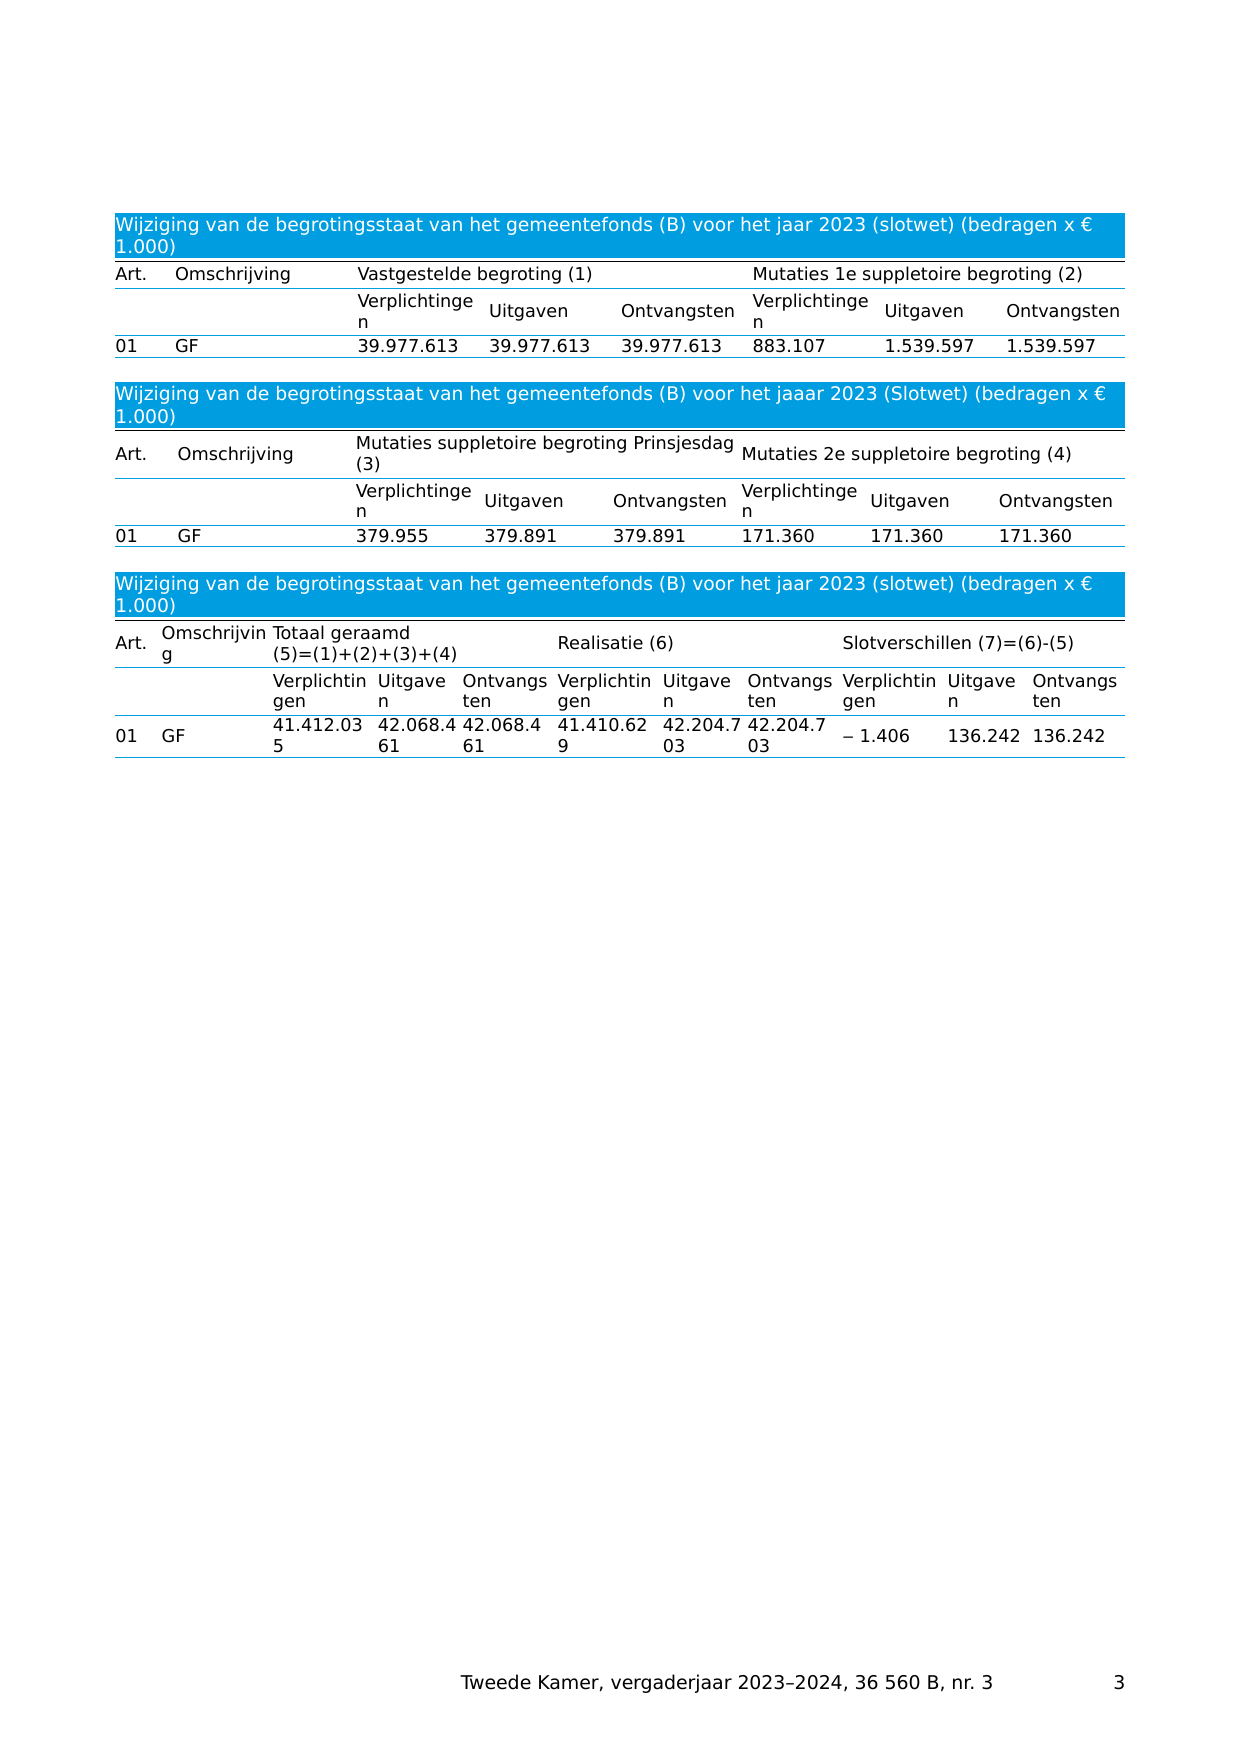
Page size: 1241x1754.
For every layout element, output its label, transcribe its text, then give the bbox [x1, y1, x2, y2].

table_cell Mutaties 1e suppletoire begroting (2) [750, 262, 1125, 288]
table_cell 379.891 [610, 526, 738, 546]
table_cell GF [172, 336, 354, 356]
table_cell Omschrijving [172, 262, 354, 288]
table_cell Uitgaven [867, 479, 996, 525]
table_cell Verplichtingen [555, 668, 660, 715]
table_cell GF [159, 716, 270, 757]
table_cell Art. [115, 262, 172, 288]
table_cell Verplichtingen [354, 289, 486, 335]
table_cell Verplichtingen [353, 479, 481, 525]
table_cell GF [175, 526, 353, 546]
table_cell 41.410.629 [555, 716, 660, 757]
table_cell Ontvangsten [618, 289, 749, 335]
table_cell Omschrijving [159, 621, 270, 667]
table_cell 41.412.035 [270, 716, 375, 757]
table_cell 42.204.703 [660, 716, 744, 757]
table_cell 42.204.703 [745, 716, 839, 757]
table_cell [175, 479, 353, 525]
table_cell 379.891 [481, 526, 610, 546]
table_cell Omschrijving [175, 431, 353, 477]
table_cell Uitgaven [660, 668, 744, 715]
table_cell 883.107 [750, 336, 881, 356]
table_cell Art. [115, 431, 174, 477]
table_cell 01 [115, 336, 172, 356]
table_cell Ontvangsten [460, 668, 554, 715]
table_cell 379.955 [353, 526, 481, 546]
table_cell 1.539.597 [881, 336, 1003, 356]
table_cell Ontvangsten [1029, 668, 1125, 715]
table_cell [159, 668, 270, 715]
table_cell [115, 668, 158, 715]
table_cell 136.242 [1029, 716, 1125, 757]
table_cell Uitgaven [486, 289, 618, 335]
table_cell [115, 289, 172, 335]
table_cell 171.360 [739, 526, 867, 546]
table_cell Totaal geraamd (5)=(1)+(2)+(3)+(4) [270, 621, 554, 667]
table_cell ‒ 1.406 [840, 716, 944, 757]
table_cell 01 [115, 526, 174, 546]
table_cell 39.977.613 [618, 336, 749, 356]
table_cell [115, 479, 174, 525]
table_cell Slotverschillen (7)=(6)-(5) [840, 621, 1125, 667]
table_cell Realisatie (6) [555, 621, 839, 667]
table_cell 01 [115, 716, 158, 757]
table_cell Verplichtingen [739, 479, 867, 525]
table_cell 42.068.461 [460, 716, 554, 757]
table_cell Ontvangsten [745, 668, 839, 715]
table_cell Verplichtingen [840, 668, 944, 715]
table_cell Vastgestelde begroting (1) [354, 262, 749, 288]
table_cell Verplichtingen [270, 668, 375, 715]
table_cell Verplichtingen [750, 289, 881, 335]
table_cell Uitgaven [945, 668, 1029, 715]
table_cell 171.360 [867, 526, 996, 546]
table_cell Ontvangsten [610, 479, 738, 525]
table_cell Mutaties 2e suppletoire begroting (4) [739, 431, 1125, 477]
table_cell Ontvangsten [1003, 289, 1125, 335]
table_cell Uitgaven [881, 289, 1003, 335]
table_cell 136.242 [945, 716, 1029, 757]
table_cell Mutaties suppletoire begroting Prinsjesdag (3) [353, 431, 738, 477]
table_cell Uitgaven [481, 479, 610, 525]
table_cell 42.068.461 [375, 716, 459, 757]
table_cell Ontvangsten [996, 479, 1125, 525]
table_cell Art. [115, 621, 158, 667]
table_cell [172, 289, 354, 335]
table_cell Uitgaven [375, 668, 459, 715]
table_cell 39.977.613 [486, 336, 618, 356]
table_cell 39.977.613 [354, 336, 486, 356]
table_cell 1.539.597 [1003, 336, 1125, 356]
table_cell 171.360 [996, 526, 1125, 546]
